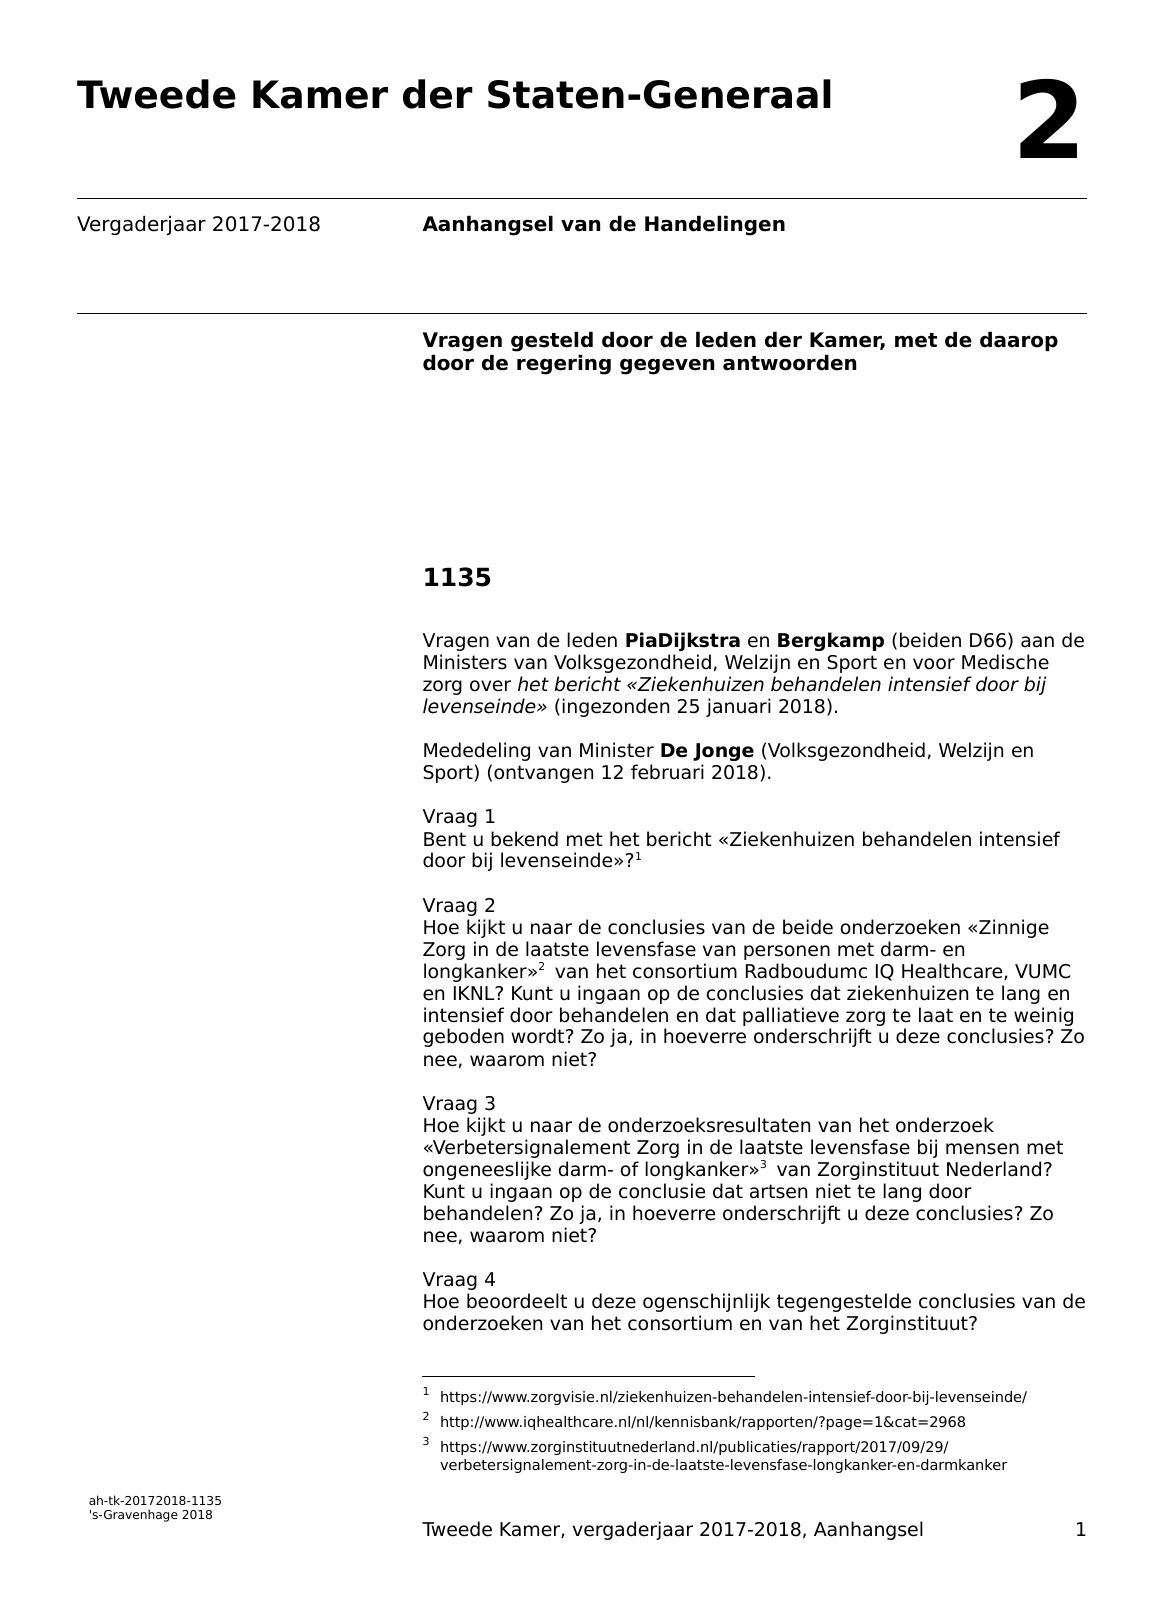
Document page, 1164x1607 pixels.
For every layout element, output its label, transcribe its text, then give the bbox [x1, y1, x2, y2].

text Hoe beoordeelt u deze ogenschijnlijk tegengestelde conclusies van de onderzoeken van het consortium en van het Zorginstituut? [422, 1291, 1087, 1334]
text Vraag 1 [422, 806, 1087, 828]
table_cell [77, 314, 422, 375]
text Vraag 4 [422, 1269, 1087, 1291]
table_header Tweede Kamer der Staten-Generaal [77, 59, 886, 198]
text Bent u bekend met het bericht «Ziekenhuizen behandelen intensief door bij levenseinde»? [422, 828, 1087, 872]
text Vragen van de leden PiaDijkstra en Bergkamp (beiden D66) aan de Ministers van Volksgezondheid, Welzijn en Sport en voor Medische zorg over het bericht «Ziekenhuizen behandelen intensief door bij levenseinde» (ingezonden 25 januari 2018). [422, 630, 1087, 718]
text Hoe kijkt u naar de conclusies van de beide onderzoeken «Zinnige Zorg in de laatste levensfase van personen met darm- en longkanker» van het consortium Radboudumc IQ Healthcare, VUMC en IKNL? Kunt u ingaan op de conclusies dat ziekenhuizen te lang en intensief door behandelen en dat palliatieve zorg te laat en te weinig geboden wordt? Zo ja, in hoeverre onderschrijft u deze conclusies? Zo nee, waarom niet? [422, 917, 1087, 1070]
text Vraag 3 [422, 1093, 1087, 1114]
text 's-Gravenhage 2018 [88, 1508, 323, 1522]
text Vraag 2 [422, 894, 1087, 917]
table_cell Vergaderjaar 2017-2018 [77, 199, 422, 313]
text Mededeling van Minister De Jonge (Volksgezondheid, Welzijn en Sport) (ontvangen 12 februari 2018). [422, 740, 1087, 784]
text https://www.zorgvisie.nl/ziekenhuizen-behandelen-intensief-door-bij-levenseinde/ [422, 1385, 1087, 1407]
text Hoe kijkt u naar de onderzoeksresultaten van het onderzoek «Verbetersignalement Zorg in de laatste levensfase bij mensen met ongeneeslijke darm- of longkanker» van Zorginstituut Nederland? Kunt u ingaan op de conclusie dat artsen niet te lang door behandelen? Zo ja, in hoeverre onderschrijft u deze conclusies? Zo nee, waarom niet? [422, 1114, 1087, 1246]
table_cell Vragen gesteld door de leden der Kamer, met de daarop door de regering gegeven antwoorden [422, 314, 1087, 375]
table_cell Aanhangsel van de Handelingen [422, 199, 1087, 313]
text https://www.zorginstituutnederland.nl/publicaties/rapport/2017/09/29/verbetersignalement-zorg-in-de-laatste-levensfase-longkanker-en-darmkanker [422, 1435, 1087, 1474]
text 1135 [422, 563, 1087, 592]
text ah-tk-20172018-1135 [88, 1494, 323, 1508]
text http://www.iqhealthcare.nl/nl/kennisbank/rapporten/?page=1&cat=2968 [422, 1410, 1087, 1432]
table_header 2 [886, 59, 1087, 198]
